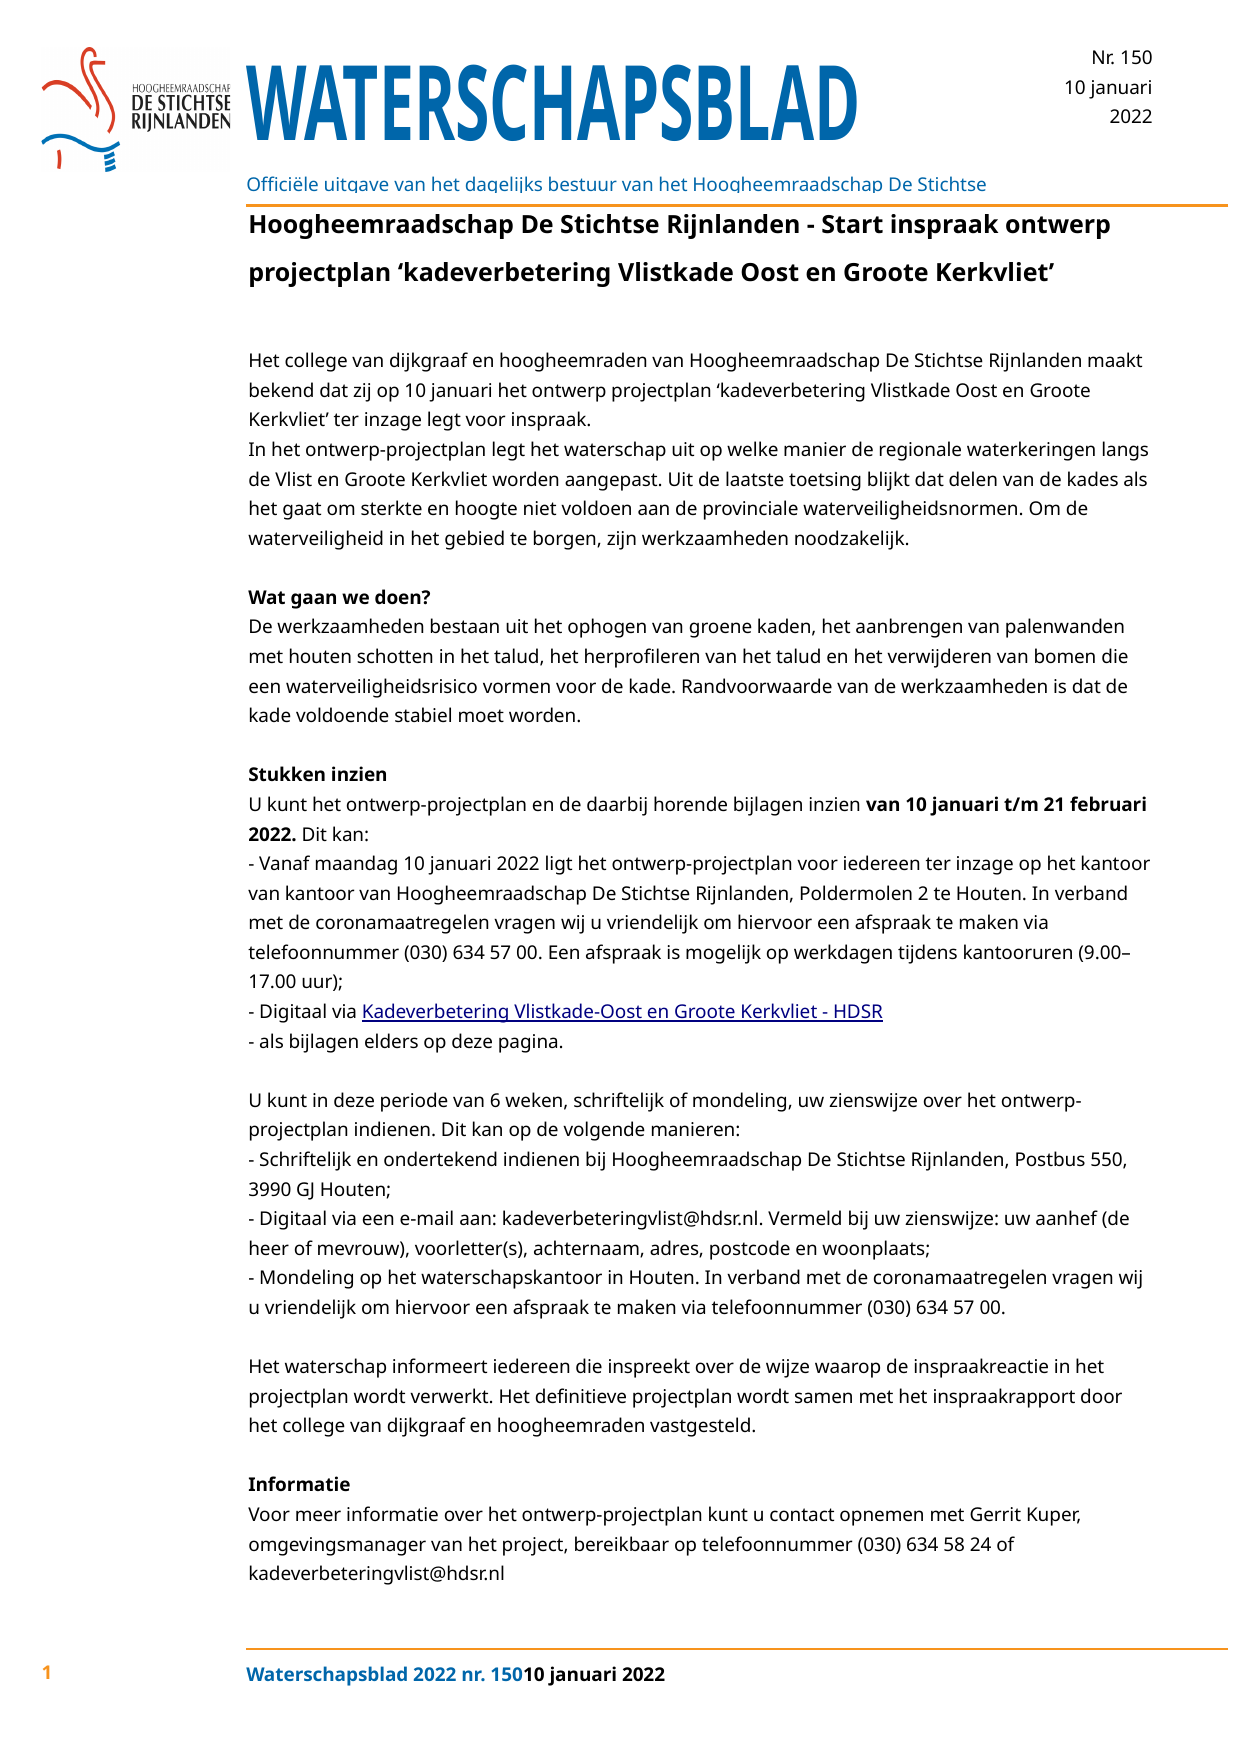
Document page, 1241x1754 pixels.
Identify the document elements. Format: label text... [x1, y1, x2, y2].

picture [41, 47, 231, 172]
text - als bijlagen elders op deze pagina. [248, 1028, 1152, 1054]
text Stukken inzien [248, 762, 1152, 787]
text Informatie [248, 1472, 1152, 1497]
text U kunt het ontwerp-projectplan en de daarbij horende bijlagen inzien van 10 januari t/m 21 februari 2022. Dit kan: [248, 791, 1152, 847]
text Wat gaan we doen? [248, 584, 1152, 610]
text - Mondeling op het waterschapskantoor in Houten. In verband met de coronamaatregelen vragen wij u vriendelijk om hiervoor een afspraak te maken via telefoonnummer (030) 634 57 00. [248, 1264, 1152, 1320]
text - Vanaf maandag 10 januari 2022 ligt het ontwerp-projectplan voor iedereen ter inzage op het kantoor van kantoor van Hoogheemraadschap De Stichtse Rijnlanden, Poldermolen 2 te Houten. In verband met de coronamaatregelen vragen wij u vriendelijk om hiervoor een afspraak te maken via telefoonnummer (030) 634 57 00. Een afspraak is mogelijk op werkdagen tijdens kantooruren (9.00–17.00 uur); [248, 850, 1152, 994]
text Het waterschap informeert iedereen die inspreekt over de wijze waarop de inspraakreactie in het projectplan wordt verwerkt. Het definitieve projectplan wordt samen met het inspraakrapport door het college van dijkgraaf en hoogheemraden vastgesteld. [248, 1353, 1152, 1438]
text Voor meer informatie over het ontwerp-projectplan kunt u contact opnemen met Gerrit Kuper, omgevingsmanager van het project, bereikbaar op telefoonnummer (030) 634 58 24 of kadeverbeteringvlist@hdsr.nl [248, 1501, 1152, 1586]
text Hoogheemraadschap De Stichtse Rijnlanden - Start inspraak ontwerp projectplan ‘kadeverbetering Vlistkade Oost en Groote Kerkvliet’ [248, 207, 1152, 288]
text - Digitaal via Kadeverbetering Vlistkade-Oost en Groote Kerkvliet - HDSR [248, 998, 1152, 1024]
text De werkzaamheden bestaan uit het ophogen van groene kaden, het aanbrengen van palenwanden met houten schotten in het talud, het herprofileren van het talud en het verwijderen van bomen die een waterveiligheidsrisico vormen voor de kade. Randvoorwaarde van de werkzaamheden is dat de kade voldoende stabiel moet worden. [248, 614, 1152, 728]
text - Schriftelijk en ondertekend indienen bij Hoogheemraadschap De Stichtse Rijnlanden, Postbus 550, 3990 GJ Houten; [248, 1146, 1152, 1202]
text Het college van dijkgraaf en hoogheemraden van Hoogheemraadschap De Stichtse Rijnlanden maakt bekend dat zij op 10 januari het ontwerp projectplan ‘kadeverbetering Vlistkade Oost en Groote Kerkvliet’ ter inzage legt voor inspraak. [248, 347, 1152, 432]
text - Digitaal via een e-mail aan: kadeverbeteringvlist@hdsr.nl. Vermeld bij uw zienswijze: uw aanhef (de heer of mevrouw), voorletter(s), achternaam, adres, postcode en woonplaats; [248, 1205, 1152, 1261]
text U kunt in deze periode van 6 weken, schriftelijk of mondeling, uw zienswijze over het ontwerp-projectplan indienen. Dit kan op de volgende manieren: [248, 1087, 1152, 1142]
text In het ontwerp-projectplan legt het waterschap uit op welke manier de regionale waterkeringen langs de Vlist en Groote Kerkvliet worden aangepast. Uit de laatste toetsing blijkt dat delen van de kades als het gaat om sterkte en hoogte niet voldoen aan de provinciale waterveiligheidsnormen. Om de waterveiligheid in het gebied te borgen, zijn werkzaamheden noodzakelijk. [248, 436, 1152, 551]
